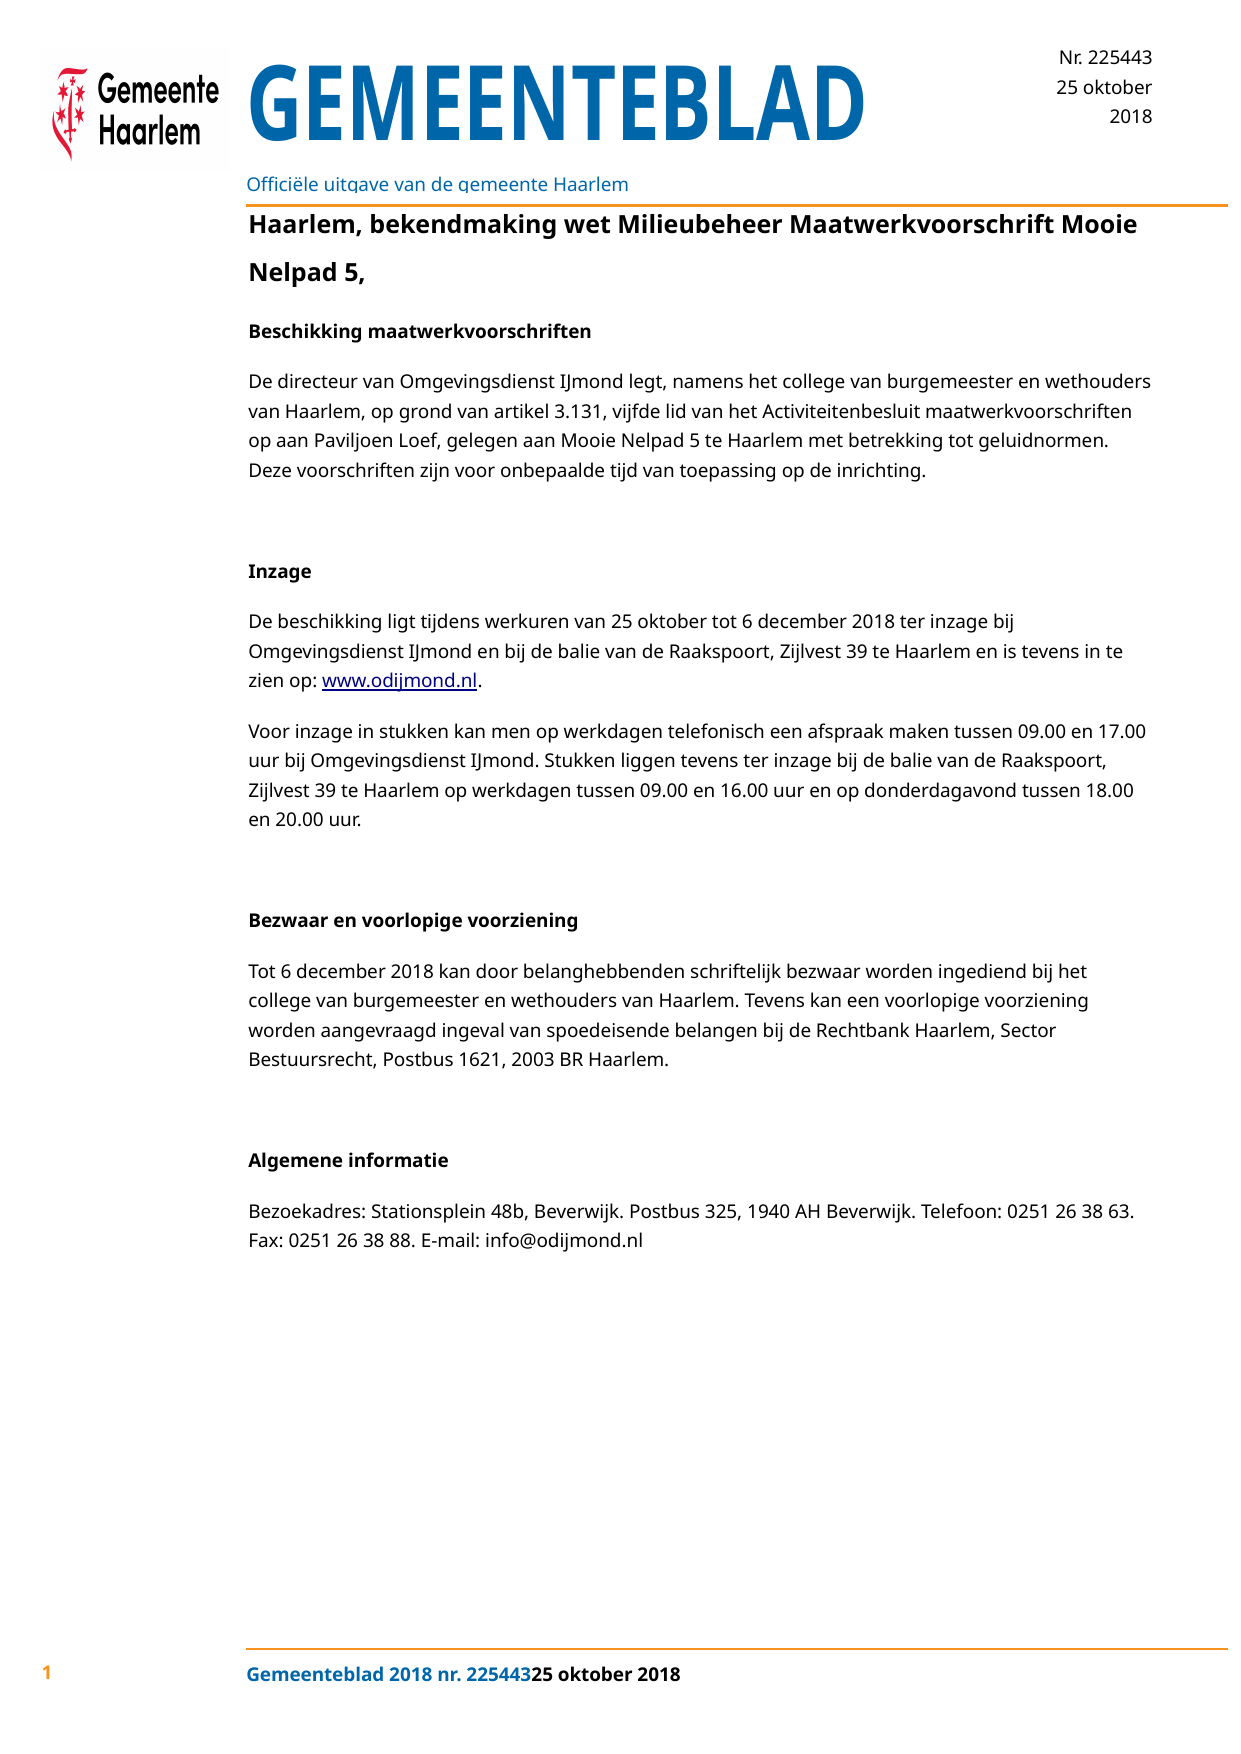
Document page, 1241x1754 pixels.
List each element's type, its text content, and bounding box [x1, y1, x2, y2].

text Bezwaar en voorlopige voorziening [248, 907, 1152, 933]
text De directeur van Omgevingsdienst IJmond legt, namens het college van burgemeester en wethouders van Haarlem, op grond van artikel 3.131, vijfde lid van het Activiteitenbesluit maatwerkvoorschriften op aan Paviljoen Loef, gelegen aan Mooie Nelpad 5 te Haarlem met betrekking tot geluidnormen. Deze voorschriften zijn voor onbepaalde tijd van toepassing op de inrichting. [248, 368, 1152, 483]
text Beschikking maatwerkvoorschriften [248, 318, 1152, 344]
text De beschikking ligt tijdens werkuren van 25 oktober tot 6 december 2018 ter inzage bij Omgevingsdienst IJmond en bij de balie van de Raakspoort, Zijlvest 39 te Haarlem en is tevens in te zien op: www.odijmond.nl. [248, 608, 1152, 693]
text Haarlem, bekendmaking wet Milieubeheer Maatwerkvoorschrift Mooie Nelpad 5, [248, 207, 1152, 288]
text Bezoekadres: Stationsplein 48b, Beverwijk. Postbus 325, 1940 AH Beverwijk. Telefoon: 0251 26 38 63. Fax: 0251 26 38 88. E-mail: info@odijmond.nl [248, 1198, 1152, 1253]
text Inzage [248, 558, 1152, 584]
text Algemene informatie [248, 1147, 1152, 1173]
text Tot 6 december 2018 kan door belanghebbenden schriftelijk bezwaar worden ingediend bij het college van burgemeester en wethouders van Haarlem. Tevens kan een voorlopige voorziening worden aangevraagd ingeval van spoedeisende belangen bij de Rechtbank Haarlem, Sector Bestuursrecht, Postbus 1621, 2003 BR Haarlem. [248, 958, 1152, 1072]
picture [41, 47, 231, 172]
text Voor inzage in stukken kan men op werkdagen telefonisch een afspraak maken tussen 09.00 en 17.00 uur bij Omgevingsdienst IJmond. Stukken liggen tevens ter inzage bij de balie van de Raakspoort, Zijlvest 39 te Haarlem op werkdagen tussen 09.00 en 16.00 uur en op donderdagavond tussen 18.00 en 20.00 uur. [248, 718, 1152, 832]
